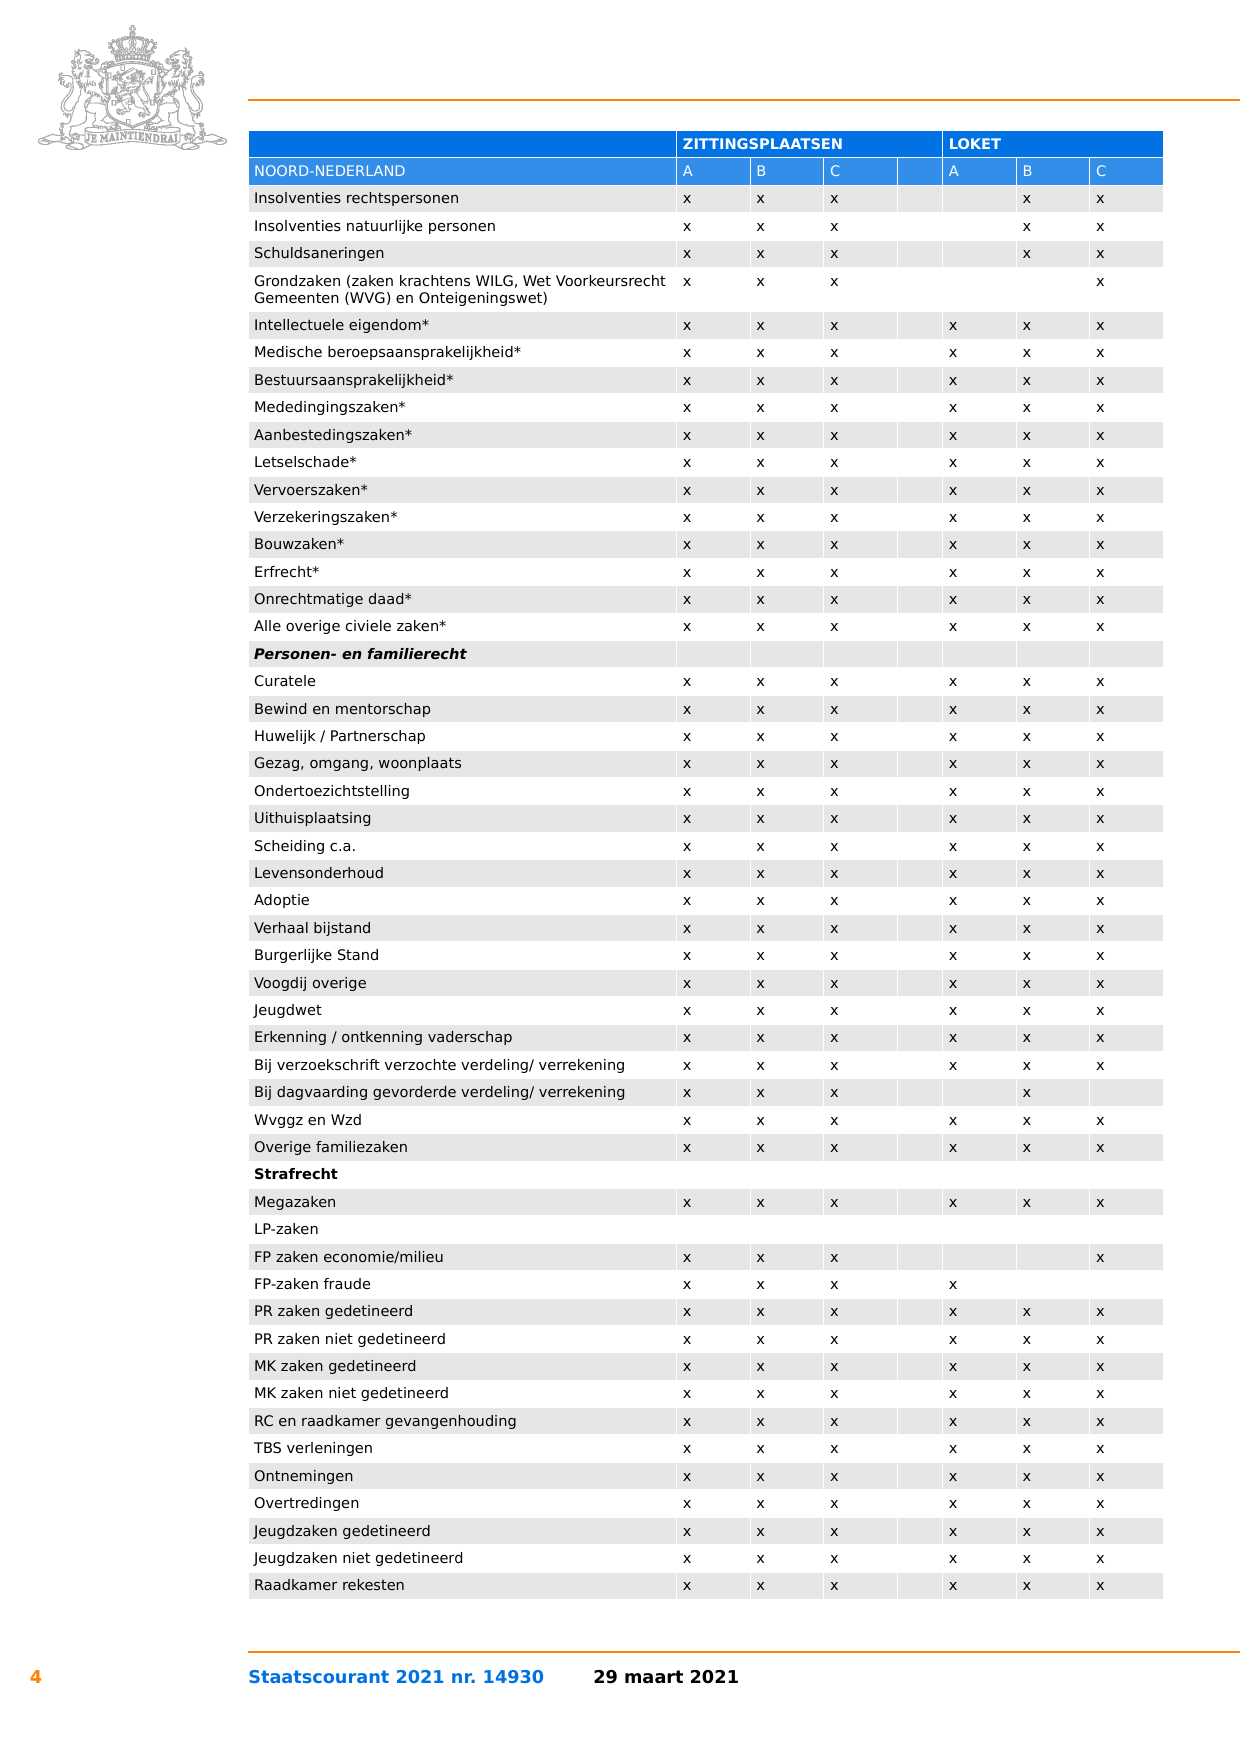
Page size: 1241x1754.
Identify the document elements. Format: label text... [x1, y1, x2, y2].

table_cell x [824, 559, 897, 585]
table_cell x [677, 367, 750, 393]
table_cell TBS verleningen [249, 1436, 676, 1462]
table_cell x [943, 531, 1016, 558]
table_cell [677, 1162, 750, 1188]
table_cell Huwelijk / Partnerschap [249, 723, 676, 749]
table_cell C [824, 158, 897, 185]
table_cell x [824, 778, 897, 804]
table_cell Erfrecht* [249, 559, 676, 585]
table_cell x [677, 805, 750, 832]
table_cell x [751, 367, 823, 393]
table_cell x [1017, 504, 1089, 530]
table_cell x [751, 723, 823, 749]
table_cell x [1017, 833, 1089, 859]
table_cell PR zaken niet gedetineerd [249, 1326, 676, 1352]
table_cell [898, 1545, 942, 1571]
table_cell x [824, 1107, 897, 1133]
table_cell [898, 915, 942, 941]
table_cell x [751, 1271, 823, 1297]
table_cell x [677, 1490, 750, 1517]
table_cell x [677, 241, 750, 267]
table_cell Personen- en familierecht [249, 641, 676, 667]
table_cell x [751, 531, 823, 558]
table_cell x [943, 943, 1016, 969]
table_cell x [751, 805, 823, 832]
table_cell Burgerlijke Stand [249, 943, 676, 969]
table_cell [898, 1271, 942, 1297]
table_cell x [751, 1518, 823, 1544]
table_cell [1090, 641, 1163, 667]
table_cell x [824, 860, 897, 887]
table_cell Overige familiezaken [249, 1134, 676, 1161]
table_cell x [1090, 696, 1163, 722]
table_cell [898, 504, 942, 530]
table_cell x [1017, 1518, 1089, 1544]
table_cell x [677, 586, 750, 613]
table_cell x [943, 1381, 1016, 1407]
table_cell x [1017, 1052, 1089, 1078]
table_cell x [943, 1353, 1016, 1380]
table_cell x [1090, 833, 1163, 859]
table_cell x [677, 1573, 750, 1599]
table_cell [898, 970, 942, 996]
table_cell x [824, 943, 897, 969]
table_cell [898, 477, 942, 503]
table_cell x [677, 1545, 750, 1571]
table_cell x [824, 1381, 897, 1407]
table_cell x [824, 997, 897, 1023]
table_cell x [824, 833, 897, 859]
table_cell x [677, 186, 750, 212]
table_cell x [1090, 970, 1163, 996]
table_cell x [943, 1490, 1016, 1517]
table_cell FP-zaken fraude [249, 1271, 676, 1297]
table_cell x [751, 504, 823, 530]
table_cell C [1090, 158, 1163, 185]
table_cell [751, 641, 823, 667]
table_cell x [1090, 586, 1163, 613]
table_cell x [751, 186, 823, 212]
table_cell x [751, 395, 823, 421]
table_cell Schuldsaneringen [249, 241, 676, 267]
table_cell x [751, 1353, 823, 1380]
table_cell x [751, 860, 823, 887]
table_cell Adoptie [249, 888, 676, 914]
table_cell PR zaken gedetineerd [249, 1299, 676, 1325]
table_cell x [1090, 1381, 1163, 1407]
table_cell x [824, 477, 897, 503]
table_cell x [824, 915, 897, 941]
table_cell Letselschade* [249, 449, 676, 476]
table_cell x [1090, 751, 1163, 777]
table_cell [898, 395, 942, 421]
table_cell x [1017, 1079, 1089, 1106]
table_cell x [677, 1326, 750, 1352]
table_cell x [1017, 367, 1089, 393]
table_cell [898, 186, 942, 212]
table_cell x [751, 943, 823, 969]
table_cell x [943, 860, 1016, 887]
table_cell x [824, 970, 897, 996]
table_cell x [1090, 997, 1163, 1023]
table_cell x [751, 1079, 823, 1106]
table_cell [1017, 1244, 1089, 1270]
table_cell x [943, 312, 1016, 339]
table_cell x [751, 1052, 823, 1078]
table_cell Ontnemingen [249, 1463, 676, 1489]
table_cell [898, 1408, 942, 1434]
table_cell x [943, 888, 1016, 914]
table_cell x [824, 1463, 897, 1489]
table_cell x [677, 340, 750, 366]
table_cell x [751, 1463, 823, 1489]
table_cell x [1090, 422, 1163, 448]
table_cell x [1017, 1326, 1089, 1352]
table_cell Verzekeringszaken* [249, 504, 676, 530]
table_cell [943, 213, 1016, 239]
table_cell x [1090, 312, 1163, 339]
table_cell Jeugdwet [249, 997, 676, 1023]
table_cell Erkenning / ontkenning vaderschap [249, 1025, 676, 1051]
table_cell x [751, 1490, 823, 1517]
table_cell Grondzaken (zaken krachtens WILG, Wet Voorkeursrecht Gemeenten (WVG) en Onteigeningswet) [249, 268, 676, 311]
table_cell Alle overige civiele zaken* [249, 614, 676, 640]
table_cell [898, 1381, 942, 1407]
table_cell x [1017, 1025, 1089, 1051]
table_cell x [1090, 1436, 1163, 1462]
table_cell Intellectuele eigendom* [249, 312, 676, 339]
table_cell x [1090, 1107, 1163, 1133]
table_cell x [1090, 805, 1163, 832]
table_cell x [943, 723, 1016, 749]
table_cell x [943, 422, 1016, 448]
table_cell [898, 1490, 942, 1517]
table_cell x [677, 504, 750, 530]
table_cell x [943, 1436, 1016, 1462]
table_cell x [751, 1436, 823, 1462]
table_cell B [751, 158, 823, 185]
table_cell x [943, 778, 1016, 804]
table_cell x [677, 860, 750, 887]
table_cell [1090, 1079, 1163, 1106]
table_cell [1090, 1271, 1163, 1297]
table_cell x [751, 1573, 823, 1599]
table_cell [898, 531, 942, 558]
table_cell x [1090, 1052, 1163, 1078]
table_cell [943, 641, 1016, 667]
table_cell [898, 1189, 942, 1215]
table_cell x [943, 1134, 1016, 1161]
table_cell x [677, 997, 750, 1023]
table_cell x [1090, 268, 1163, 311]
table_cell x [943, 477, 1016, 503]
table_cell x [824, 805, 897, 832]
table_cell [898, 1216, 942, 1243]
table_cell [677, 1216, 750, 1243]
table_cell x [1017, 970, 1089, 996]
table_cell x [1017, 1436, 1089, 1462]
table_cell x [751, 586, 823, 613]
table_cell [898, 696, 942, 722]
table_cell x [824, 723, 897, 749]
table_cell Onrechtmatige daad* [249, 586, 676, 613]
table_cell x [751, 241, 823, 267]
table_cell [943, 1079, 1016, 1106]
table_cell x [1090, 340, 1163, 366]
table_cell x [677, 1271, 750, 1297]
table_cell x [1090, 1326, 1163, 1352]
table_cell A [677, 158, 750, 185]
table_cell x [677, 696, 750, 722]
table_cell x [943, 1326, 1016, 1352]
table_cell x [751, 312, 823, 339]
table_cell x [1090, 449, 1163, 476]
table_cell x [1090, 915, 1163, 941]
table_cell x [1017, 751, 1089, 777]
table_cell [751, 1162, 823, 1188]
table_cell x [824, 1271, 897, 1297]
table_cell Strafrecht [249, 1162, 676, 1188]
table_cell x [751, 669, 823, 695]
table_cell x [824, 422, 897, 448]
table_cell x [751, 888, 823, 914]
table_cell Ondertoezichtstelling [249, 778, 676, 804]
table_cell [898, 559, 942, 585]
table_cell x [1090, 1573, 1163, 1599]
table_cell x [677, 833, 750, 859]
table_cell x [751, 1107, 823, 1133]
table_cell x [677, 1189, 750, 1215]
table_cell x [1017, 1353, 1089, 1380]
table_cell x [824, 696, 897, 722]
table_cell x [824, 1299, 897, 1325]
table_cell x [824, 1134, 897, 1161]
table_cell [898, 422, 942, 448]
table_cell x [824, 1189, 897, 1215]
table_header ZITTINGSPLAATSEN [677, 131, 942, 157]
table_cell x [1017, 1490, 1089, 1517]
table_cell [943, 268, 1016, 311]
table_cell [898, 1079, 942, 1106]
table_cell x [824, 1436, 897, 1462]
table_cell [1017, 268, 1089, 311]
table_cell x [1017, 1408, 1089, 1434]
table_cell [898, 943, 942, 969]
table_cell Voogdij overige [249, 970, 676, 996]
table_cell x [677, 1436, 750, 1462]
table_cell x [824, 367, 897, 393]
table_cell [1017, 641, 1089, 667]
table_cell x [1090, 531, 1163, 558]
table_cell [898, 997, 942, 1023]
table_cell x [1017, 1545, 1089, 1571]
table_cell x [824, 1408, 897, 1434]
table_cell x [943, 395, 1016, 421]
table_cell NOORD-NEDERLAND [249, 158, 676, 185]
table_cell Insolventies rechtspersonen [249, 186, 676, 212]
table_cell [824, 1162, 897, 1188]
table_cell x [824, 186, 897, 212]
table_cell x [751, 477, 823, 503]
table_cell [898, 1107, 942, 1133]
table_cell x [824, 888, 897, 914]
table_cell [898, 241, 942, 267]
table_cell x [824, 751, 897, 777]
table_cell x [943, 586, 1016, 613]
table_cell x [751, 997, 823, 1023]
table_cell [751, 1216, 823, 1243]
table_cell x [1017, 340, 1089, 366]
table_cell x [824, 1244, 897, 1270]
table_cell x [1090, 395, 1163, 421]
table_cell x [1090, 1299, 1163, 1325]
table_cell x [677, 751, 750, 777]
table_cell [943, 241, 1016, 267]
table_cell x [943, 997, 1016, 1023]
table_cell x [943, 1189, 1016, 1215]
table_cell x [1090, 1490, 1163, 1517]
table_cell x [677, 1134, 750, 1161]
table_cell x [1017, 778, 1089, 804]
table_cell x [1090, 559, 1163, 585]
table_cell x [943, 669, 1016, 695]
table_cell x [824, 1326, 897, 1352]
table_cell x [751, 1545, 823, 1571]
table_cell x [824, 340, 897, 366]
table_cell [898, 340, 942, 366]
table_cell x [677, 1107, 750, 1133]
table_header LOKET [943, 131, 1163, 157]
table_cell x [677, 477, 750, 503]
table_cell [898, 723, 942, 749]
table_cell x [751, 449, 823, 476]
table_cell Jeugdzaken niet gedetineerd [249, 1545, 676, 1571]
table_cell x [1017, 888, 1089, 914]
table_cell x [943, 1271, 1016, 1297]
table_cell x [751, 1299, 823, 1325]
table_cell x [677, 213, 750, 239]
table_cell Bestuursaansprakelijkheid* [249, 367, 676, 393]
table_cell [898, 805, 942, 832]
table_cell x [943, 1025, 1016, 1051]
table_cell x [1017, 805, 1089, 832]
table_cell x [751, 559, 823, 585]
table_cell x [1090, 1463, 1163, 1489]
table_cell x [824, 449, 897, 476]
table_cell [898, 751, 942, 777]
table_cell [943, 1216, 1016, 1243]
table_cell x [824, 1518, 897, 1544]
table_header [249, 131, 676, 157]
table_cell x [1017, 669, 1089, 695]
table_cell x [1090, 669, 1163, 695]
table_cell x [751, 970, 823, 996]
table_cell x [677, 422, 750, 448]
table_cell x [943, 449, 1016, 476]
table_cell x [677, 888, 750, 914]
table_cell x [677, 1299, 750, 1325]
table_cell LP-zaken [249, 1216, 676, 1243]
table_cell x [1017, 312, 1089, 339]
table_cell x [824, 395, 897, 421]
table_cell [824, 1216, 897, 1243]
table_cell x [1090, 367, 1163, 393]
table_cell [1090, 1162, 1163, 1188]
table_cell [898, 1573, 942, 1599]
table_cell x [824, 1573, 897, 1599]
table_cell x [677, 1079, 750, 1106]
table_cell x [943, 1299, 1016, 1325]
table_cell x [677, 614, 750, 640]
table_cell x [824, 312, 897, 339]
table_cell x [943, 805, 1016, 832]
table_cell x [1090, 860, 1163, 887]
table_cell x [943, 1518, 1016, 1544]
table_cell [898, 1134, 942, 1161]
table_cell x [677, 1408, 750, 1434]
table_cell x [751, 1408, 823, 1434]
table_cell x [751, 614, 823, 640]
table_cell x [943, 559, 1016, 585]
table_cell x [1090, 1189, 1163, 1215]
table_cell x [751, 1189, 823, 1215]
table_cell [898, 367, 942, 393]
table_cell x [751, 833, 823, 859]
table_cell x [824, 614, 897, 640]
table_cell x [751, 340, 823, 366]
table_cell x [751, 213, 823, 239]
table_cell x [824, 1025, 897, 1051]
table_cell [824, 641, 897, 667]
table_cell [898, 1353, 942, 1380]
table_cell Mededingingszaken* [249, 395, 676, 421]
table_cell x [943, 1545, 1016, 1571]
table_cell x [1090, 614, 1163, 640]
table_cell x [677, 449, 750, 476]
table_cell x [751, 751, 823, 777]
table_cell Bij verzoekschrift verzochte verdeling/ verrekening [249, 1052, 676, 1078]
table_cell x [943, 915, 1016, 941]
table_cell Levensonderhoud [249, 860, 676, 887]
table_cell B [1017, 158, 1089, 185]
table_cell x [943, 833, 1016, 859]
table_cell x [1017, 449, 1089, 476]
table_cell x [1017, 915, 1089, 941]
table_cell x [943, 1408, 1016, 1434]
table_cell [1090, 1216, 1163, 1243]
table_cell x [751, 1025, 823, 1051]
table_cell [898, 1518, 942, 1544]
table_cell x [1017, 1134, 1089, 1161]
table_cell x [943, 1463, 1016, 1489]
table_cell x [1017, 559, 1089, 585]
table_cell x [751, 1134, 823, 1161]
table_cell x [751, 1326, 823, 1352]
table_cell [898, 268, 942, 311]
table_cell x [751, 1244, 823, 1270]
table_cell Jeugdzaken gedetineerd [249, 1518, 676, 1544]
table_cell Verhaal bijstand [249, 915, 676, 941]
table_cell x [1090, 778, 1163, 804]
table_cell x [824, 669, 897, 695]
table_cell Scheiding c.a. [249, 833, 676, 859]
table_cell x [1017, 395, 1089, 421]
table_cell x [677, 312, 750, 339]
table_cell x [1017, 614, 1089, 640]
table_cell Bouwzaken* [249, 531, 676, 558]
table_cell [898, 778, 942, 804]
table_cell [898, 1052, 942, 1078]
table_cell x [1017, 696, 1089, 722]
table_cell x [943, 504, 1016, 530]
table_cell x [1090, 1134, 1163, 1161]
table_cell Gezag, omgang, woonplaats [249, 751, 676, 777]
table_cell x [943, 1052, 1016, 1078]
table_cell x [677, 395, 750, 421]
table_cell x [1017, 241, 1089, 267]
table_cell x [677, 1052, 750, 1078]
table_cell x [824, 213, 897, 239]
table_cell x [1090, 1545, 1163, 1571]
table_cell x [677, 1244, 750, 1270]
table_cell x [677, 268, 750, 311]
table_cell x [1017, 477, 1089, 503]
table_cell x [677, 559, 750, 585]
table_cell [898, 1025, 942, 1051]
table_cell x [1090, 1244, 1163, 1270]
table_cell x [1017, 1463, 1089, 1489]
table_cell x [943, 751, 1016, 777]
table_cell x [824, 1353, 897, 1380]
table_cell [898, 1326, 942, 1352]
table_cell x [824, 1490, 897, 1517]
table_cell x [824, 1545, 897, 1571]
table_cell [1017, 1271, 1089, 1297]
table_cell x [1017, 586, 1089, 613]
table_cell x [677, 1381, 750, 1407]
table_cell x [1090, 1025, 1163, 1051]
table_cell [898, 1162, 942, 1188]
table_cell x [1017, 1189, 1089, 1215]
table_cell x [677, 943, 750, 969]
table_cell x [824, 531, 897, 558]
table_cell x [751, 268, 823, 311]
table_cell x [751, 1381, 823, 1407]
table_cell Uithuisplaatsing [249, 805, 676, 832]
table_cell x [677, 669, 750, 695]
table_cell [898, 312, 942, 339]
table_cell Wvggz en Wzd [249, 1107, 676, 1133]
table_cell Medische beroepsaansprakelijkheid* [249, 340, 676, 366]
table_cell x [1090, 888, 1163, 914]
table_cell MK zaken niet gedetineerd [249, 1381, 676, 1407]
table_cell x [943, 696, 1016, 722]
table_cell [898, 1299, 942, 1325]
table_cell Vervoerszaken* [249, 477, 676, 503]
table_cell x [1017, 422, 1089, 448]
table_cell x [677, 1463, 750, 1489]
table_cell [898, 1244, 942, 1270]
table_cell x [1017, 723, 1089, 749]
table_cell x [1090, 213, 1163, 239]
table_cell [898, 1436, 942, 1462]
table_cell x [677, 970, 750, 996]
table_cell x [1090, 1353, 1163, 1380]
table_cell x [677, 915, 750, 941]
table_cell x [824, 1079, 897, 1106]
table_cell [677, 641, 750, 667]
table_cell x [677, 1025, 750, 1051]
table_cell x [824, 241, 897, 267]
table_cell x [677, 1518, 750, 1544]
table_cell x [677, 531, 750, 558]
table_cell x [751, 422, 823, 448]
table_cell Aanbestedingszaken* [249, 422, 676, 448]
table_cell x [1090, 723, 1163, 749]
table_cell x [1090, 186, 1163, 212]
table_cell [943, 1162, 1016, 1188]
table_cell Insolventies natuurlijke personen [249, 213, 676, 239]
table_cell x [1017, 531, 1089, 558]
table_cell [898, 586, 942, 613]
table_cell x [1017, 997, 1089, 1023]
table_cell x [824, 1052, 897, 1078]
table_cell x [943, 1107, 1016, 1133]
table_cell [898, 213, 942, 239]
table_cell Bij dagvaarding gevorderde verdeling/ verrekening [249, 1079, 676, 1106]
table_cell [898, 669, 942, 695]
table_cell [898, 158, 942, 185]
table_cell x [1090, 241, 1163, 267]
table_cell x [1017, 1299, 1089, 1325]
table_cell [943, 1244, 1016, 1270]
table_cell MK zaken gedetineerd [249, 1353, 676, 1380]
table_cell x [943, 614, 1016, 640]
table_cell x [677, 778, 750, 804]
table_cell x [1017, 213, 1089, 239]
table_cell [898, 449, 942, 476]
table_cell x [1017, 1381, 1089, 1407]
picture [38, 25, 227, 150]
table_cell x [943, 1573, 1016, 1599]
table_cell Bewind en mentorschap [249, 696, 676, 722]
table_cell x [1090, 504, 1163, 530]
table_cell x [751, 915, 823, 941]
table_cell [898, 888, 942, 914]
table_cell x [1017, 1573, 1089, 1599]
table_cell x [824, 586, 897, 613]
table_cell [1017, 1216, 1089, 1243]
table_cell x [1017, 1107, 1089, 1133]
table_cell x [1090, 943, 1163, 969]
table_cell [898, 614, 942, 640]
table_cell x [677, 1353, 750, 1380]
table_cell x [1017, 860, 1089, 887]
table_cell [898, 641, 942, 667]
table_cell Megazaken [249, 1189, 676, 1215]
table_cell x [1090, 477, 1163, 503]
table_cell FP zaken economie/milieu [249, 1244, 676, 1270]
table_cell [898, 833, 942, 859]
table_cell RC en raadkamer gevangenhouding [249, 1408, 676, 1434]
table_cell x [824, 268, 897, 311]
table_cell [898, 1463, 942, 1489]
table_cell [1017, 1162, 1089, 1188]
table_cell x [824, 504, 897, 530]
table_cell x [677, 723, 750, 749]
table_cell x [1017, 186, 1089, 212]
table_cell Curatele [249, 669, 676, 695]
table_cell Raadkamer rekesten [249, 1573, 676, 1599]
table_cell x [1090, 1518, 1163, 1544]
table_cell x [751, 696, 823, 722]
table_cell x [943, 340, 1016, 366]
table_cell [943, 186, 1016, 212]
table_cell x [1090, 1408, 1163, 1434]
table_cell x [1017, 943, 1089, 969]
table_cell Overtredingen [249, 1490, 676, 1517]
table_cell A [943, 158, 1016, 185]
table_cell x [751, 778, 823, 804]
table_cell x [943, 367, 1016, 393]
table_cell x [943, 970, 1016, 996]
table_cell [898, 860, 942, 887]
